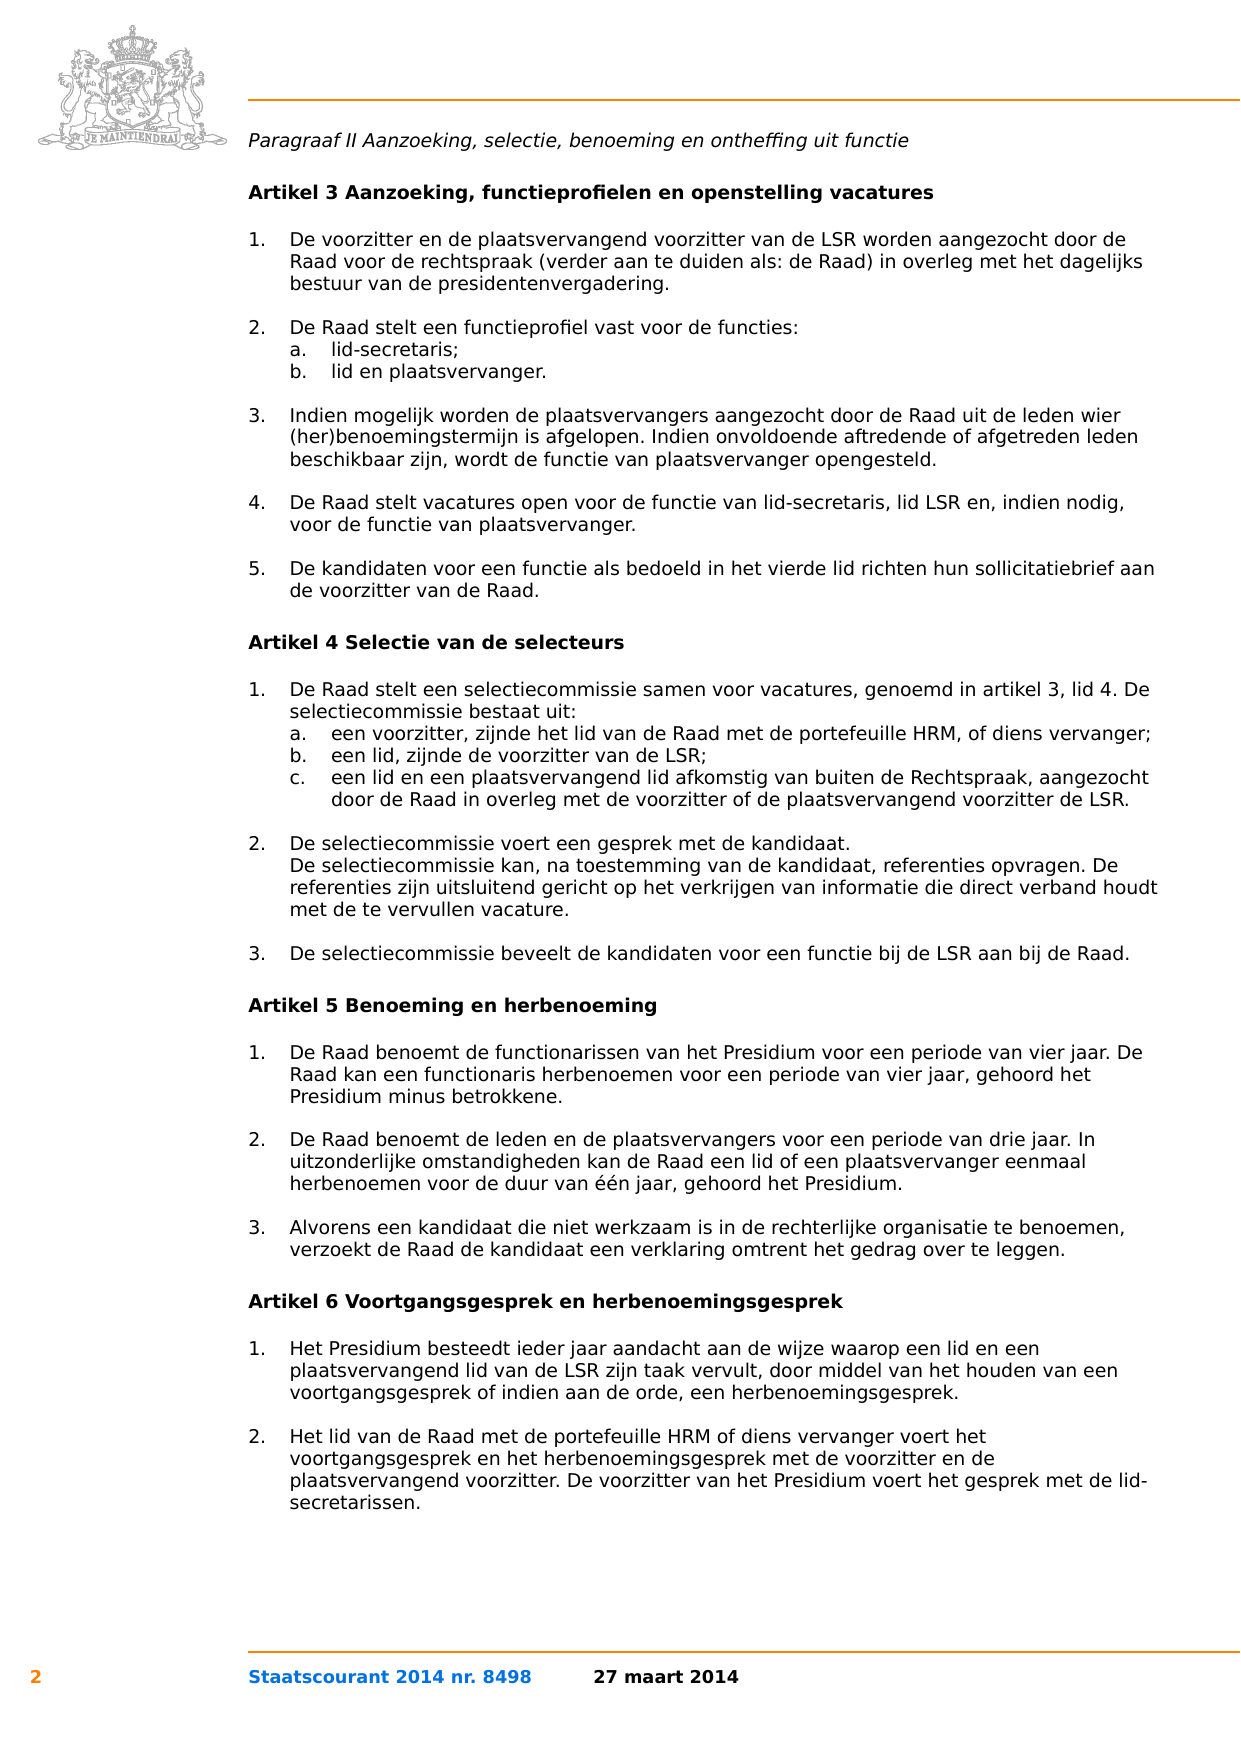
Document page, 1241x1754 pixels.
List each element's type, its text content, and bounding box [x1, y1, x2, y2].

text a. een voorzitter, zijnde het lid van de Raad met de portefeuille HRM, of diens vervanger; [289, 723, 1163, 745]
text 1. De voorzitter en de plaatsvervangend voorzitter van de LSR worden aangezocht door de Raad voor de rechtspraak (verder aan te duiden als: de Raad) in overleg met het dagelijks bestuur van de presidentenvergadering. [248, 229, 1163, 295]
text b. een lid, zijnde de voorzitter van de LSR; [289, 745, 1163, 767]
text 3. De selectiecommissie beveelt de kandidaten voor een functie bij de LSR aan bij de Raad. [248, 943, 1163, 964]
text 1. De Raad stelt een selectiecommissie samen voor vacatures, genoemd in artikel 3, lid 4. De selectiecommissie bestaat uit: [248, 679, 1163, 723]
text 1. Het Presidium besteedt ieder jaar aandacht aan de wijze waarop een lid en een plaatsvervangend lid van de LSR zijn taak vervult, door middel van het houden van een voortgangsgesprek of indien aan de orde, een herbenoemingsgesprek. [248, 1338, 1163, 1404]
subtitle Artikel 4 Selectie van de selecteurs [248, 632, 1163, 654]
subtitle Artikel 6 Voortgangsgesprek en herbenoemingsgesprek [248, 1291, 1163, 1313]
text 2. De Raad stelt een functieprofiel vast voor de functies: [248, 317, 1163, 339]
text 2. De selectiecommissie voert een gesprek met de kandidaat. [248, 833, 1163, 855]
text 3. Indien mogelijk worden de plaatsvervangers aangezocht door de Raad uit de leden wier (her)benoemingstermijn is afgelopen. Indien onvoldoende aftredende of afgetreden leden beschikbaar zijn, wordt de functie van plaatsvervanger opengesteld. [248, 404, 1163, 470]
picture [38, 25, 227, 150]
text b. lid en plaatsvervanger. [289, 361, 1163, 383]
text 1. De Raad benoemt de functionarissen van het Presidium voor een periode van vier jaar. De Raad kan een functionaris herbenoemen voor een periode van vier jaar, gehoord het Presidium minus betrokkene. [248, 1042, 1163, 1107]
text 2. Het lid van de Raad met de portefeuille HRM of diens vervanger voert het voortgangsgesprek en het herbenoemingsgesprek met de voorzitter en de plaatsvervangend voorzitter. De voorzitter van het Presidium voert het gesprek met de lid-secretarissen. [248, 1426, 1163, 1514]
subtitle Paragraaf II Aanzoeking, selectie, benoeming en ontheffing uit functie [248, 130, 1163, 152]
text a. lid-secretaris; [289, 339, 1163, 361]
subtitle Artikel 3 Aanzoeking, functieprofielen en openstelling vacatures [248, 182, 1163, 204]
text De selectiecommissie kan, na toestemming van de kandidaat, referenties opvragen. De referenties zijn uitsluitend gericht op het verkrijgen van informatie die direct verband houdt met de te vervullen vacature. [289, 855, 1163, 921]
text 4. De Raad stelt vacatures open voor de functie van lid-secretaris, lid LSR en, indien nodig, voor de functie van plaatsvervanger. [248, 492, 1163, 536]
text 2. De Raad benoemt de leden en de plaatsvervangers voor een periode van drie jaar. In uitzonderlijke omstandigheden kan de Raad een lid of een plaatsvervanger eenmaal herbenoemen voor de duur van één jaar, gehoord het Presidium. [248, 1129, 1163, 1195]
subtitle Artikel 5 Benoeming en herbenoeming [248, 994, 1163, 1017]
text 5. De kandidaten voor een functie als bedoeld in het vierde lid richten hun sollicitatiebrief aan de voorzitter van de Raad. [248, 558, 1163, 602]
text c. een lid en een plaatsvervangend lid afkomstig van buiten de Rechtspraak, aangezocht door de Raad in overleg met de voorzitter of de plaatsvervangend voorzitter de LSR. [289, 767, 1163, 811]
text 3. Alvorens een kandidaat die niet werkzaam is in de rechterlijke organisatie te benoemen, verzoekt de Raad de kandidaat een verklaring omtrent het gedrag over te leggen. [248, 1217, 1163, 1261]
